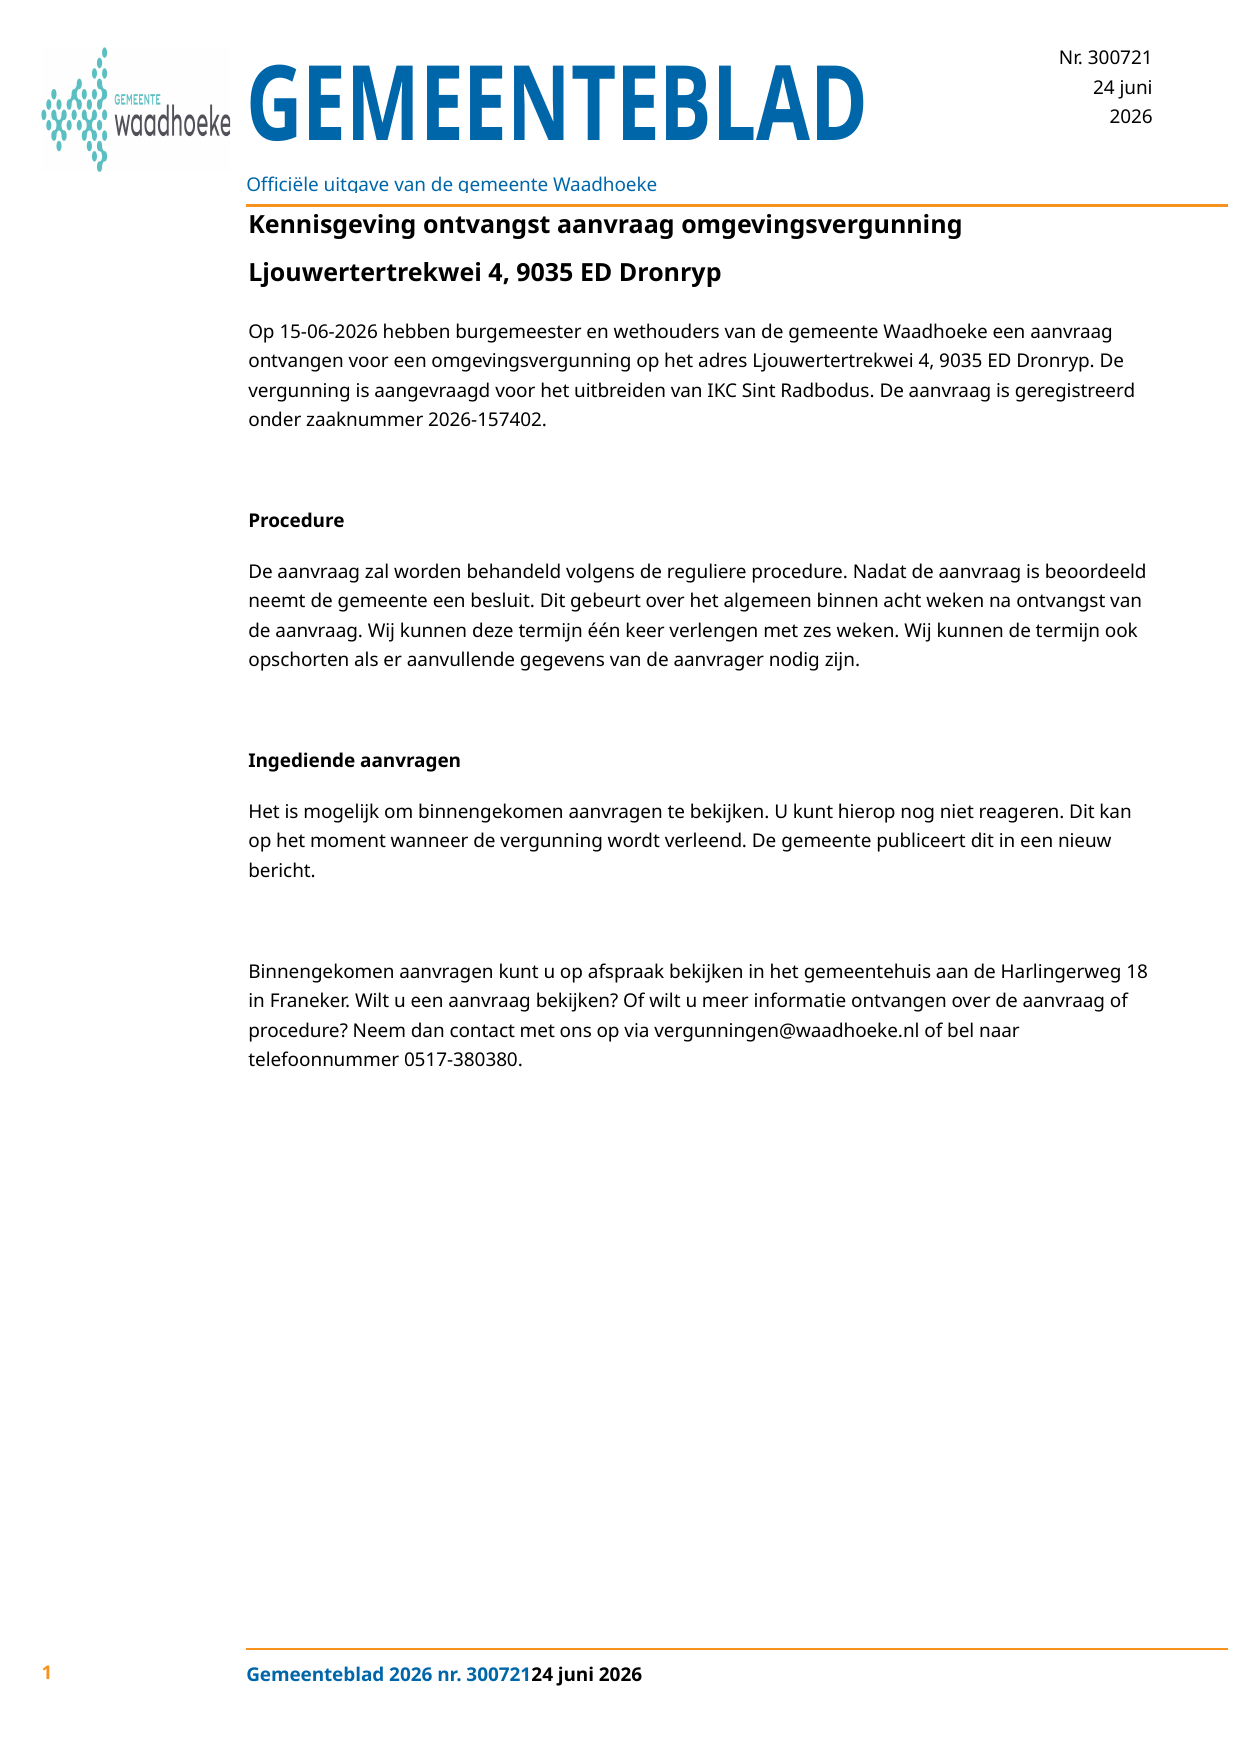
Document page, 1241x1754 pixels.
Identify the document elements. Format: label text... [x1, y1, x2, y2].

text Ingediende aanvragen [248, 747, 1152, 773]
text Binnengekomen aanvragen kunt u op afspraak bekijken in het gemeentehuis aan de Harlingerweg 18 in Franeker. Wilt u een aanvraag bekijken? Of wilt u meer informatie ontvangen over de aanvraag of procedure? Neem dan contact met ons op via vergunningen@waadhoeke.nl of bel naar telefoonnummer 0517-380380. [248, 958, 1152, 1072]
text De aanvraag zal worden behandeld volgens de reguliere procedure. Nadat de aanvraag is beoordeeld neemt de gemeente een besluit. Dit gebeurt over het algemeen binnen acht weken na ontvangst van de aanvraag. Wij kunnen deze termijn één keer verlengen met zes weken. Wij kunnen de termijn ook opschorten als er aanvullende gegevens van de aanvrager nodig zijn. [248, 558, 1152, 672]
picture [41, 47, 231, 172]
text Op 15-06-2026 hebben burgemeester en wethouders van de gemeente Waadhoeke een aanvraag ontvangen voor een omgevingsvergunning op het adres Ljouwertertrekwei 4, 9035 ED Dronryp. De vergunning is aangevraagd voor het uitbreiden van IKC Sint Radbodus. De aanvraag is geregistreerd onder zaaknummer 2026-157402. [248, 318, 1152, 432]
text Procedure [248, 507, 1152, 533]
text Kennisgeving ontvangst aanvraag omgevingsvergunning Ljouwertertrekwei 4, 9035 ED Dronryp [248, 207, 1152, 288]
text Het is mogelijk om binnengekomen aanvragen te bekijken. U kunt hierop nog niet reageren. Dit kan op het moment wanneer de vergunning wordt verleend. De gemeente publiceert dit in een nieuw bericht. [248, 798, 1152, 883]
